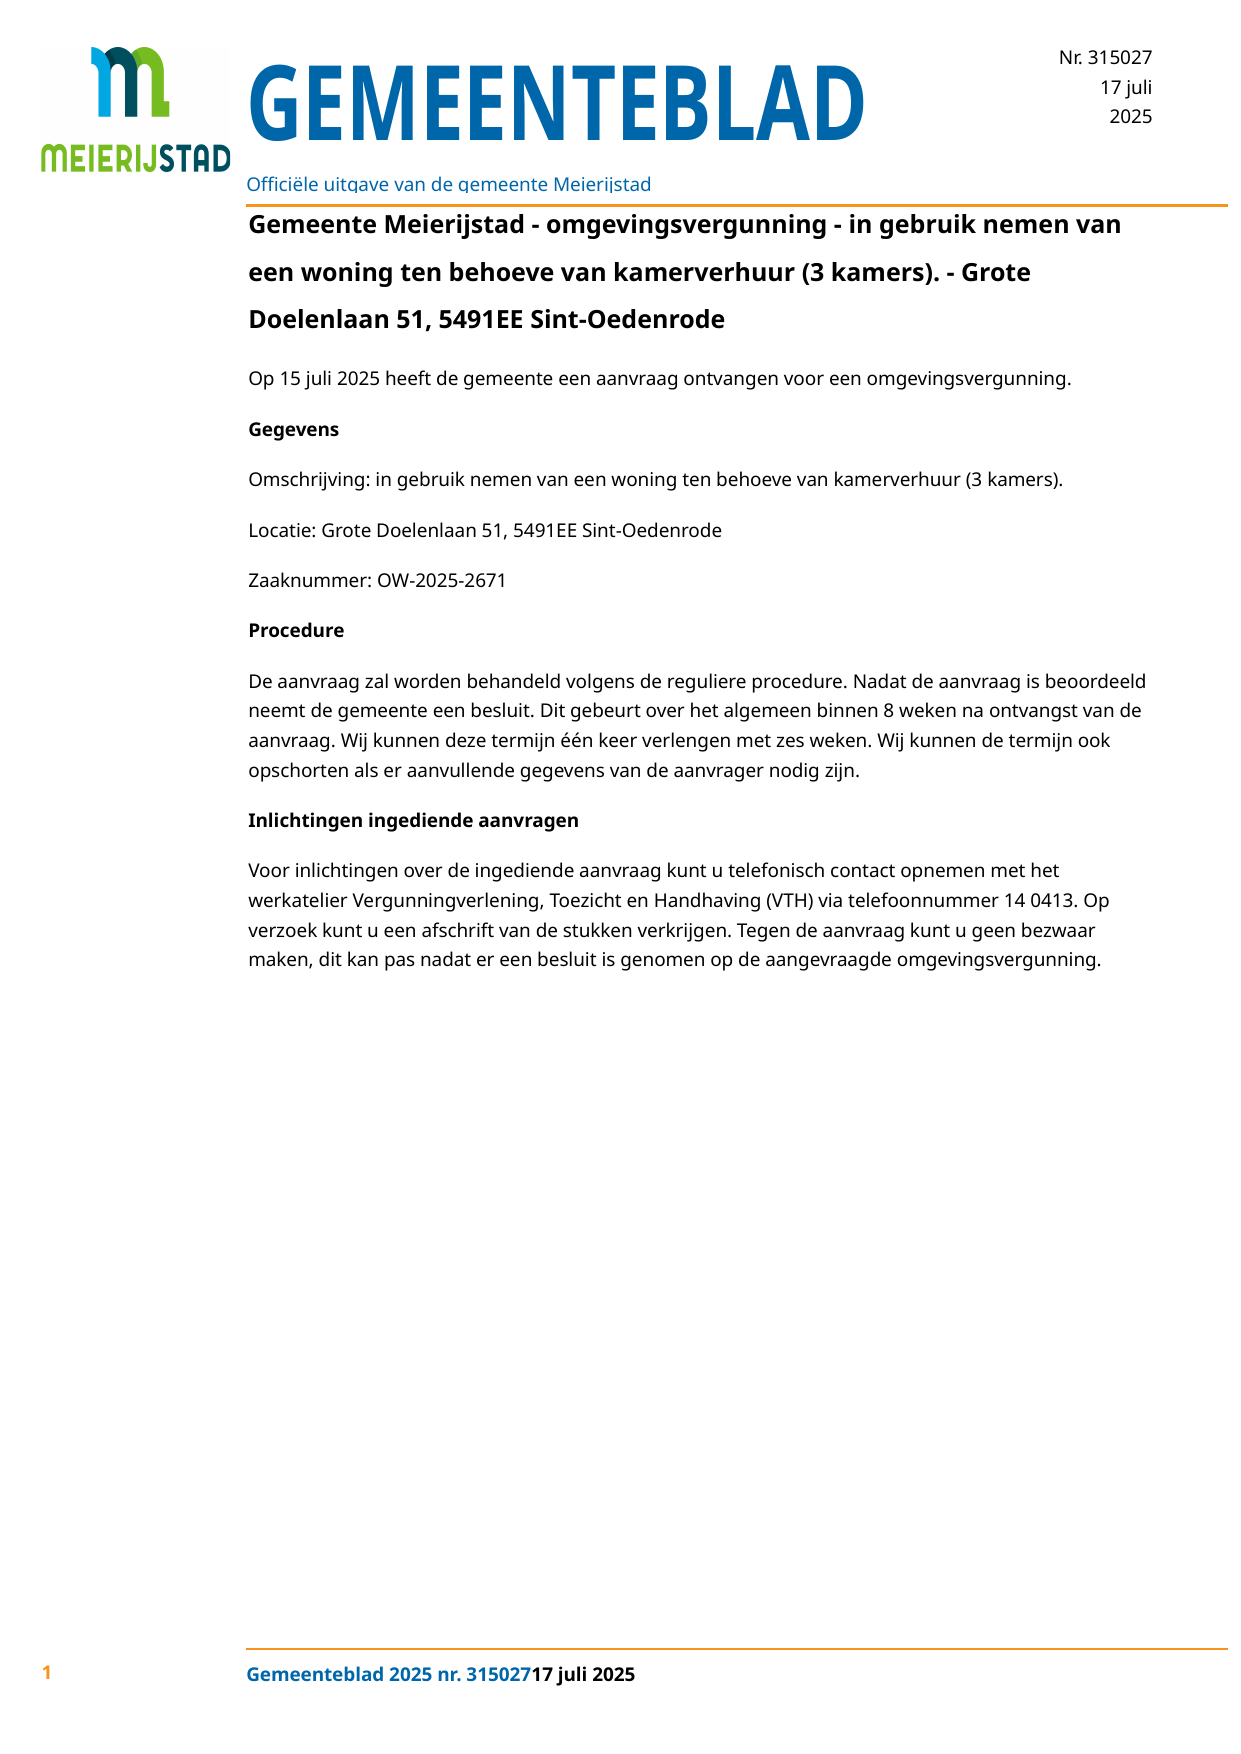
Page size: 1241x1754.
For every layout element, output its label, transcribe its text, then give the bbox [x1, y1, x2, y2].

text Inlichtingen ingediende aanvragen [248, 807, 1152, 833]
text Gemeente Meierijstad - omgevingsvergunning - in gebruik nemen van een woning ten behoeve van kamerverhuur (3 kamers). - Grote Doelenlaan 51, 5491EE Sint-Oedenrode [248, 207, 1152, 336]
picture [41, 47, 231, 172]
text Procedure [248, 618, 1152, 643]
text Gegevens [248, 416, 1152, 442]
text Zaaknummer: OW-2025-2671 [248, 567, 1152, 593]
text De aanvraag zal worden behandeld volgens de reguliere procedure. Nadat de aanvraag is beoordeeld neemt de gemeente een besluit. Dit gebeurt over het algemeen binnen 8 weken na ontvangst van de aanvraag. Wij kunnen deze termijn één keer verlengen met zes weken. Wij kunnen de termijn ook opschorten als er aanvullende gegevens van de aanvrager nodig zijn. [248, 668, 1152, 782]
text Omschrijving: in gebruik nemen van een woning ten behoeve van kamerverhuur (3 kamers). [248, 466, 1152, 492]
text Op 15 juli 2025 heeft de gemeente een aanvraag ontvangen voor een omgevingsvergunning. [248, 366, 1152, 391]
text Voor inlichtingen over de ingediende aanvraag kunt u telefonisch contact opnemen met het werkatelier Vergunningverlening, Toezicht en Handhaving (VTH) via telefoonnummer 14 0413. Op verzoek kunt u een afschrift van de stukken verkrijgen. Tegen de aanvraag kunt u geen bezwaar maken, dit kan pas nadat er een besluit is genomen op de aangevraagde omgevingsvergunning. [248, 858, 1152, 972]
text Locatie: Grote Doelenlaan 51, 5491EE Sint-Oedenrode [248, 517, 1152, 542]
